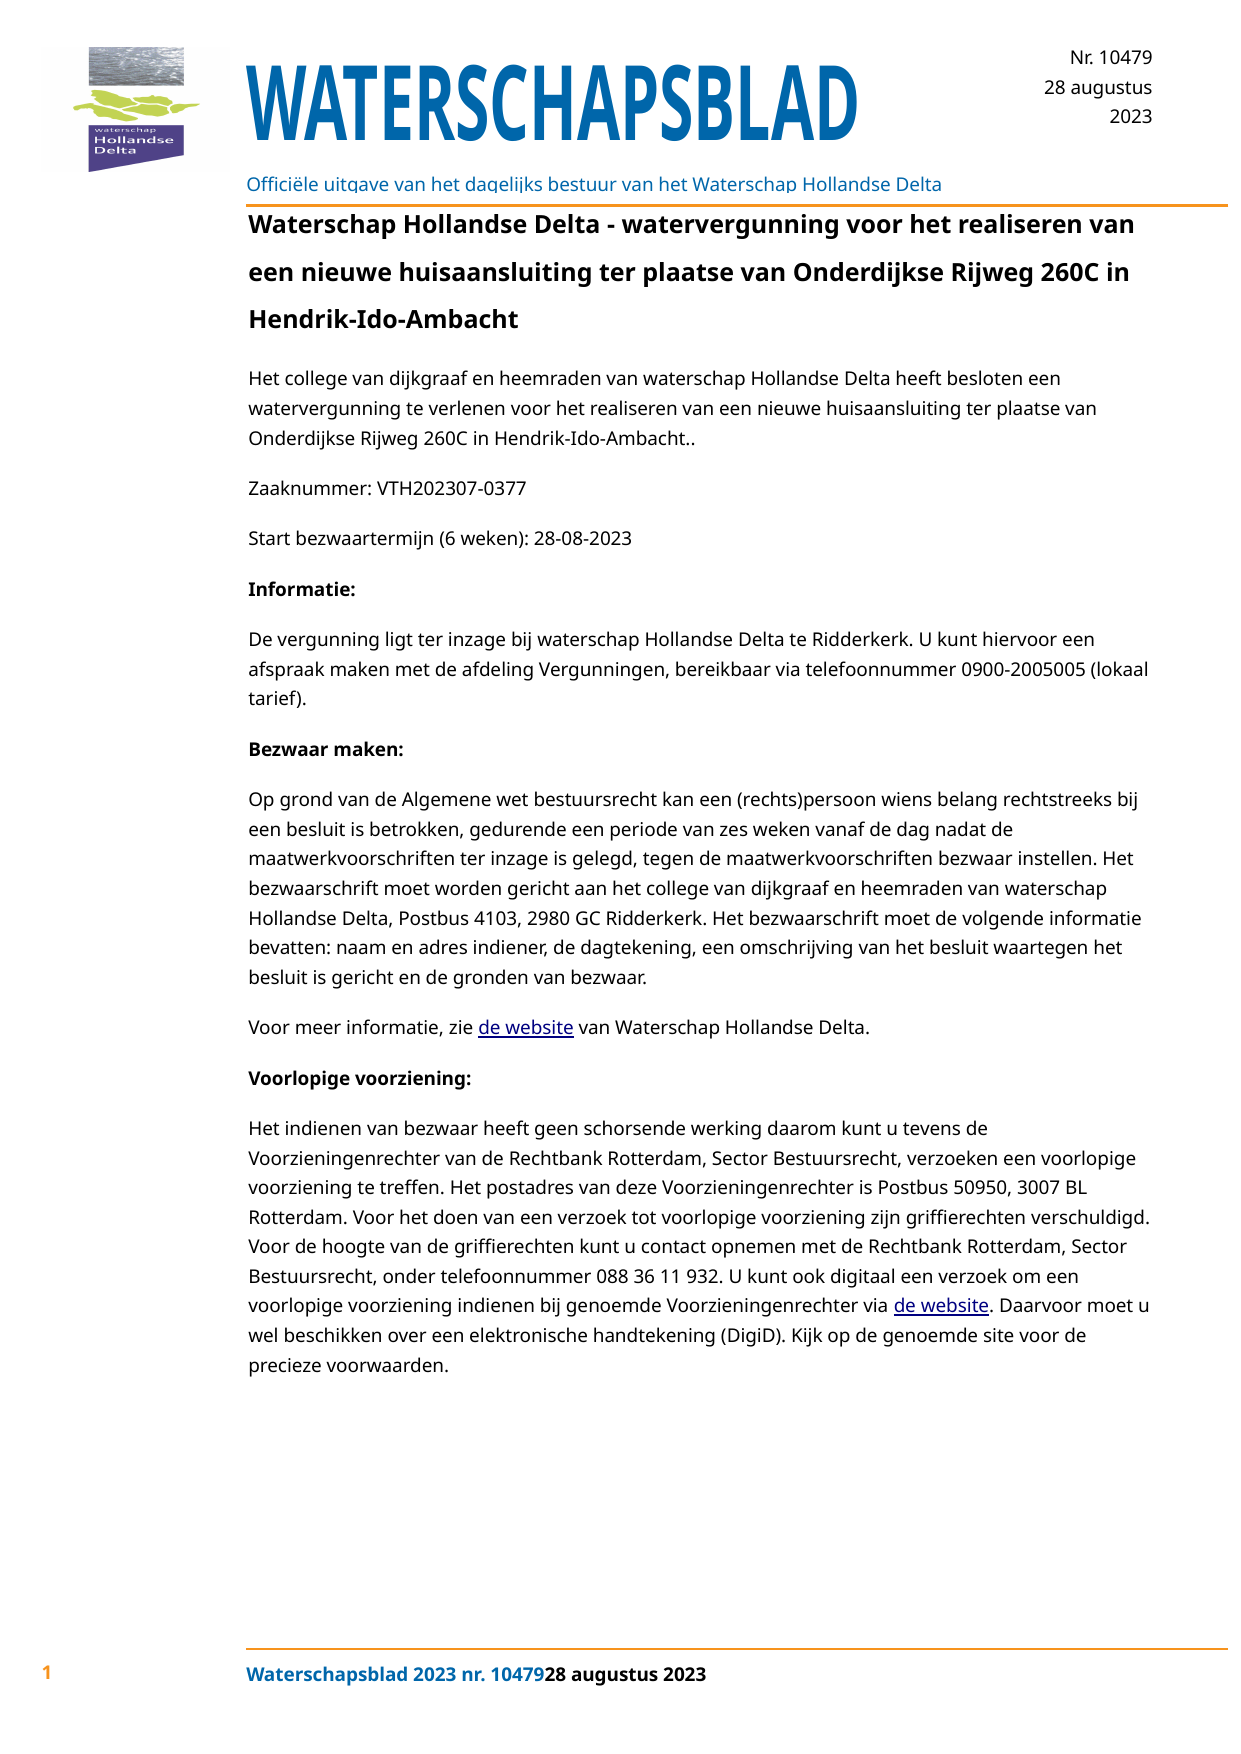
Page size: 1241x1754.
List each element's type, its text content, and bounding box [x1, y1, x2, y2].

text Voor meer informatie, zie de website van Waterschap Hollandse Delta. [248, 1014, 1152, 1040]
text Op grond van de Algemene wet bestuursrecht kan een (rechts)persoon wiens belang rechtstreeks bij een besluit is betrokken, gedurende een periode van zes weken vanaf de dag nadat de maatwerkvoorschriften ter inzage is gelegd, tegen de maatwerkvoorschriften bezwaar instellen. Het bezwaarschrift moet worden gericht aan het college van dijkgraaf en heemraden van waterschap Hollandse Delta, Postbus 4103, 2980 GC Ridderkerk. Het bezwaarschrift moet de volgende informatie bevatten: naam en adres indiener, de dagtekening, een omschrijving van het besluit waartegen het besluit is gericht en de gronden van bezwaar. [248, 786, 1152, 989]
text Start bezwaartermijn (6 weken): 28-08-2023 [248, 526, 1152, 551]
text Waterschap Hollandse Delta - watervergunning voor het realiseren van een nieuwe huisaansluiting ter plaatse van Onderdijkse Rijweg 260C in Hendrik-Ido-Ambacht [248, 207, 1152, 336]
text Het college van dijkgraaf en heemraden van waterschap Hollandse Delta heeft besloten een watervergunning te verlenen voor het realiseren van een nieuwe huisaansluiting ter plaatse van Onderdijkse Rijweg 260C in Hendrik-Ido-Ambacht.. [248, 366, 1152, 450]
text Informatie: [248, 576, 1152, 602]
text Zaaknummer: VTH202307-0377 [248, 475, 1152, 501]
picture [41, 47, 231, 172]
text De vergunning ligt ter inzage bij waterschap Hollandse Delta te Ridderkerk. U kunt hiervoor een afspraak maken met de afdeling Vergunningen, bereikbaar via telefoonnummer 0900-2005005 (lokaal tarief). [248, 626, 1152, 711]
text Het indienen van bezwaar heeft geen schorsende werking daarom kunt u tevens de Voorzieningenrechter van de Rechtbank Rotterdam, Sector Bestuursrecht, verzoeken een voorlopige voorziening te treffen. Het postadres van deze Voorzieningenrechter is Postbus 50950, 3007 BL Rotterdam. Voor het doen van een verzoek tot voorlopige voorziening zijn griffierechten verschuldigd. Voor de hoogte van de griffierechten kunt u contact opnemen met de Rechtbank Rotterdam, Sector Bestuursrecht, onder telefoonnummer 088 36 11 932. U kunt ook digitaal een verzoek om een voorlopige voorziening indienen bij genoemde Voorzieningenrechter via de website. Daarvoor moet u wel beschikken over een elektronische handtekening (DigiD). Kijk op de genoemde site voor de precieze voorwaarden. [248, 1115, 1152, 1377]
text Voorlopige voorziening: [248, 1065, 1152, 1090]
text Bezwaar maken: [248, 736, 1152, 762]
